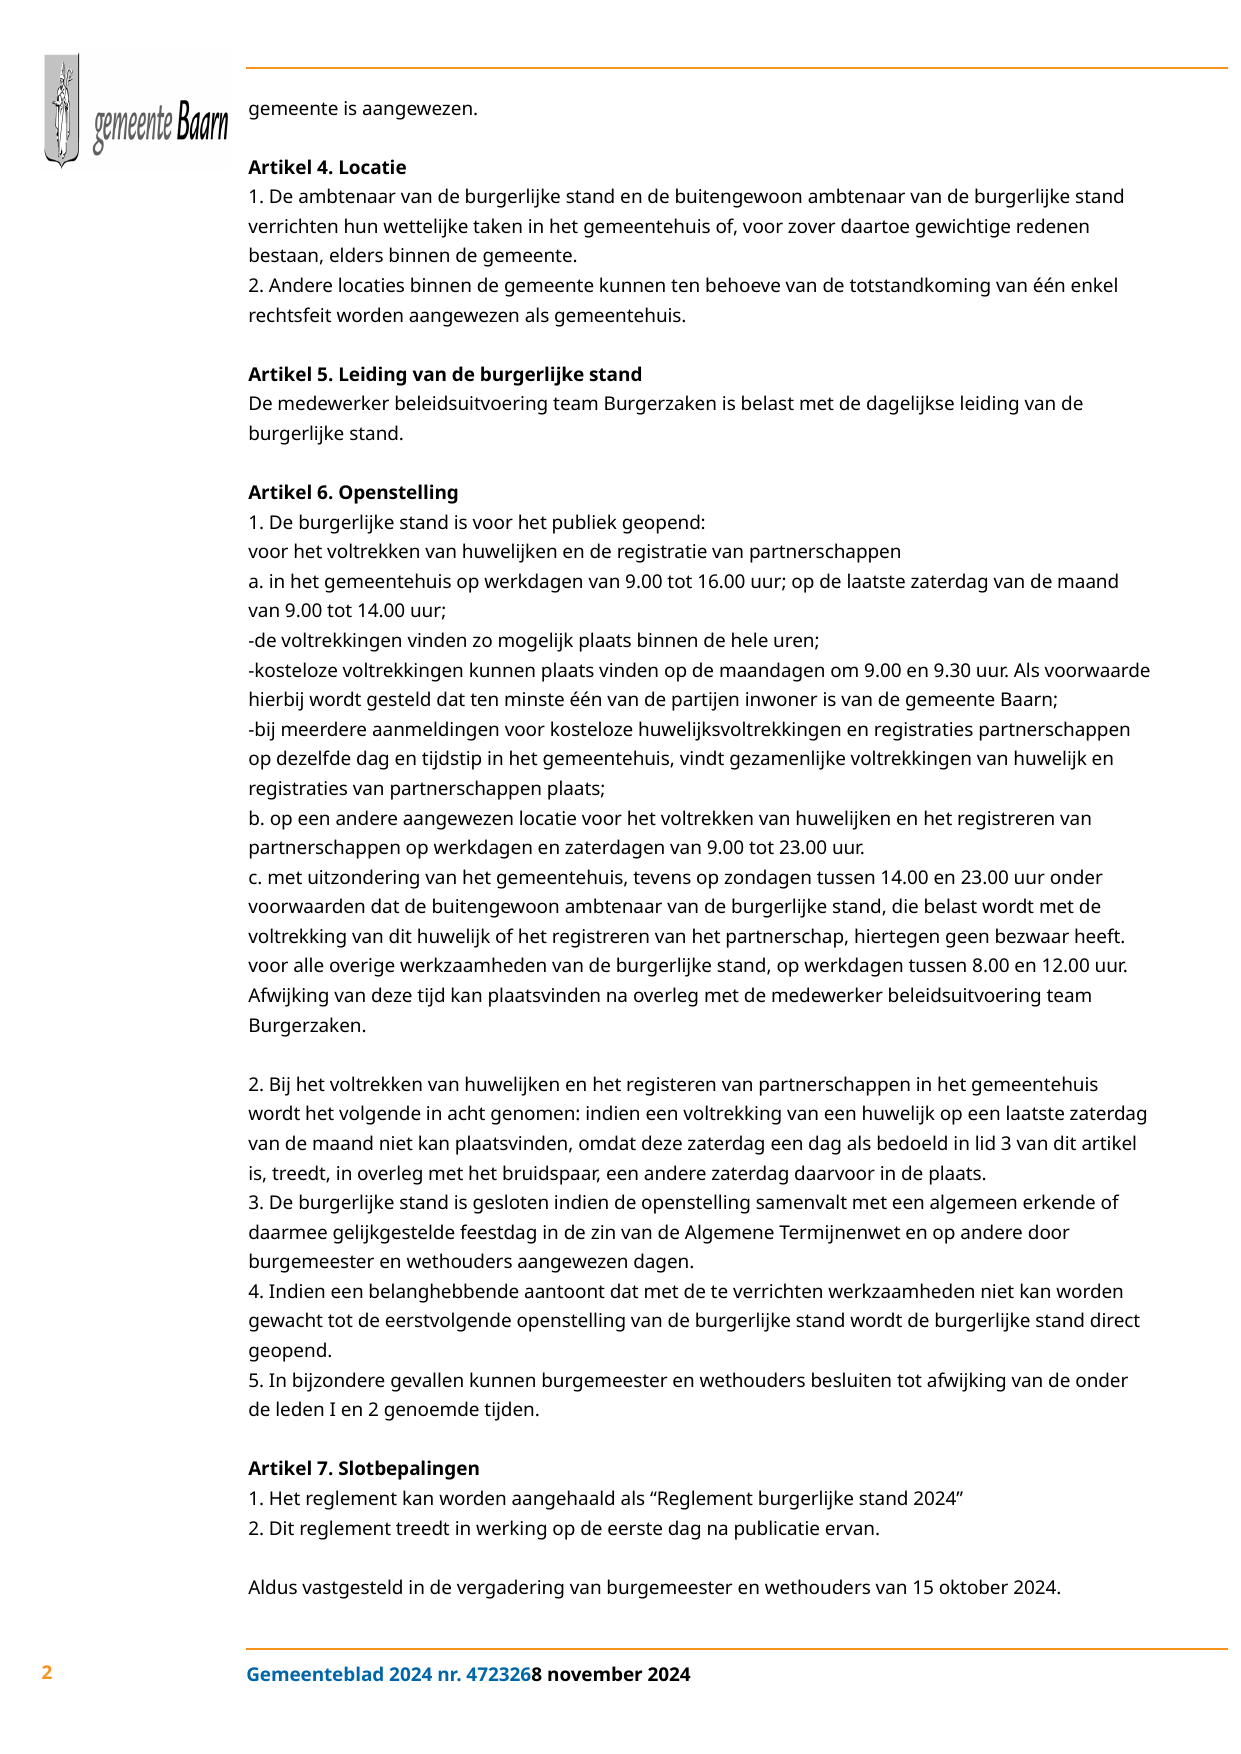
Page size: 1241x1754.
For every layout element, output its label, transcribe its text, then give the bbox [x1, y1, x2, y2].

picture [41, 47, 231, 172]
text c. met uitzondering van het gemeentehuis, tevens op zondagen tussen 14.00 en 23.00 uur onder voorwaarden dat de buitengewoon ambtenaar van de burgerlijke stand, die belast wordt met de voltrekking van dit huwelijk of het registreren van het partnerschap, hiertegen geen bezwaar heeft. [248, 864, 1152, 949]
text Artikel 5. Leiding van de burgerlijke stand [248, 361, 1152, 387]
text Aldus vastgesteld in de vergadering van burgemeester en wethouders van 15 oktober 2024. [248, 1574, 1152, 1600]
text gemeente is aangewezen. [248, 95, 1152, 121]
text 1. Het reglement kan worden aangehaald als “Reglement burgerlijke stand 2024” [248, 1485, 1152, 1511]
text De medewerker beleidsuitvoering team Burgerzaken is belast met de dagelijkse leiding van de burgerlijke stand. [248, 391, 1152, 446]
text -de voltrekkingen vinden zo mogelijk plaats binnen de hele uren; [248, 627, 1152, 653]
text Artikel 6. Openstelling [248, 479, 1152, 505]
text Artikel 4. Locatie [248, 154, 1152, 180]
text b. op een andere aangewezen locatie voor het voltrekken van huwelijken en het registreren van partnerschappen op werkdagen en zaterdagen van 9.00 tot 23.00 uur. [248, 805, 1152, 860]
text voor het voltrekken van huwelijken en de registratie van partnerschappen [248, 538, 1152, 564]
text a. in het gemeentehuis op werkdagen van 9.00 tot 16.00 uur; op de laatste zaterdag van de maand van 9.00 tot 14.00 uur; [248, 568, 1152, 623]
text 1. De ambtenaar van de burgerlijke stand en de buitengewoon ambtenaar van de burgerlijke stand verrichten hun wettelijke taken in het gemeentehuis of, voor zover daartoe gewichtige redenen bestaan, elders binnen de gemeente. [248, 183, 1152, 268]
text 4. Indien een belanghebbende aantoont dat met de te verrichten werkzaamheden niet kan worden gewacht tot de eerstvolgende openstelling van de burgerlijke stand wordt de burgerlijke stand direct geopend. [248, 1278, 1152, 1363]
text 2. Bij het voltrekken van huwelijken en het registeren van partnerschappen in het gemeentehuis wordt het volgende in acht genomen: indien een voltrekking van een huwelijk op een laatste zaterdag van de maand niet kan plaatsvinden, omdat deze zaterdag een dag als bedoeld in lid 3 van dit artikel is, treedt, in overleg met het bruidspaar, een andere zaterdag daarvoor in de plaats. [248, 1071, 1152, 1186]
text 1. De burgerlijke stand is voor het publiek geopend: [248, 509, 1152, 535]
text 5. In bijzondere gevallen kunnen burgemeester en wethouders besluiten tot afwijking van de onder de leden I en 2 genoemde tijden. [248, 1367, 1152, 1422]
text Artikel 7. Slotbepalingen [248, 1456, 1152, 1481]
text -kosteloze voltrekkingen kunnen plaats vinden op de maandagen om 9.00 en 9.30 uur. Als voorwaarde hierbij wordt gesteld dat ten minste één van de partijen inwoner is van de gemeente Baarn; [248, 657, 1152, 712]
text voor alle overige werkzaamheden van de burgerlijke stand, op werkdagen tussen 8.00 en 12.00 uur. Afwijking van deze tijd kan plaatsvinden na overleg met de medewerker beleidsuitvoering team Burgerzaken. [248, 953, 1152, 1038]
text -bij meerdere aanmeldingen voor kosteloze huwelijksvoltrekkingen en registraties partnerschappen op dezelfde dag en tijdstip in het gemeentehuis, vindt gezamenlijke voltrekkingen van huwelijk en registraties van partnerschappen plaats; [248, 716, 1152, 801]
text 3. De burgerlijke stand is gesloten indien de openstelling samenvalt met een algemeen erkende of daarmee gelijkgestelde feestdag in de zin van de Algemene Termijnenwet en op andere door burgemeester en wethouders aangewezen dagen. [248, 1189, 1152, 1274]
text 2. Dit reglement treedt in werking op de eerste dag na publicatie ervan. [248, 1515, 1152, 1541]
text 2. Andere locaties binnen de gemeente kunnen ten behoeve van de totstandkoming van één enkel rechtsfeit worden aangewezen als gemeentehuis. [248, 272, 1152, 328]
